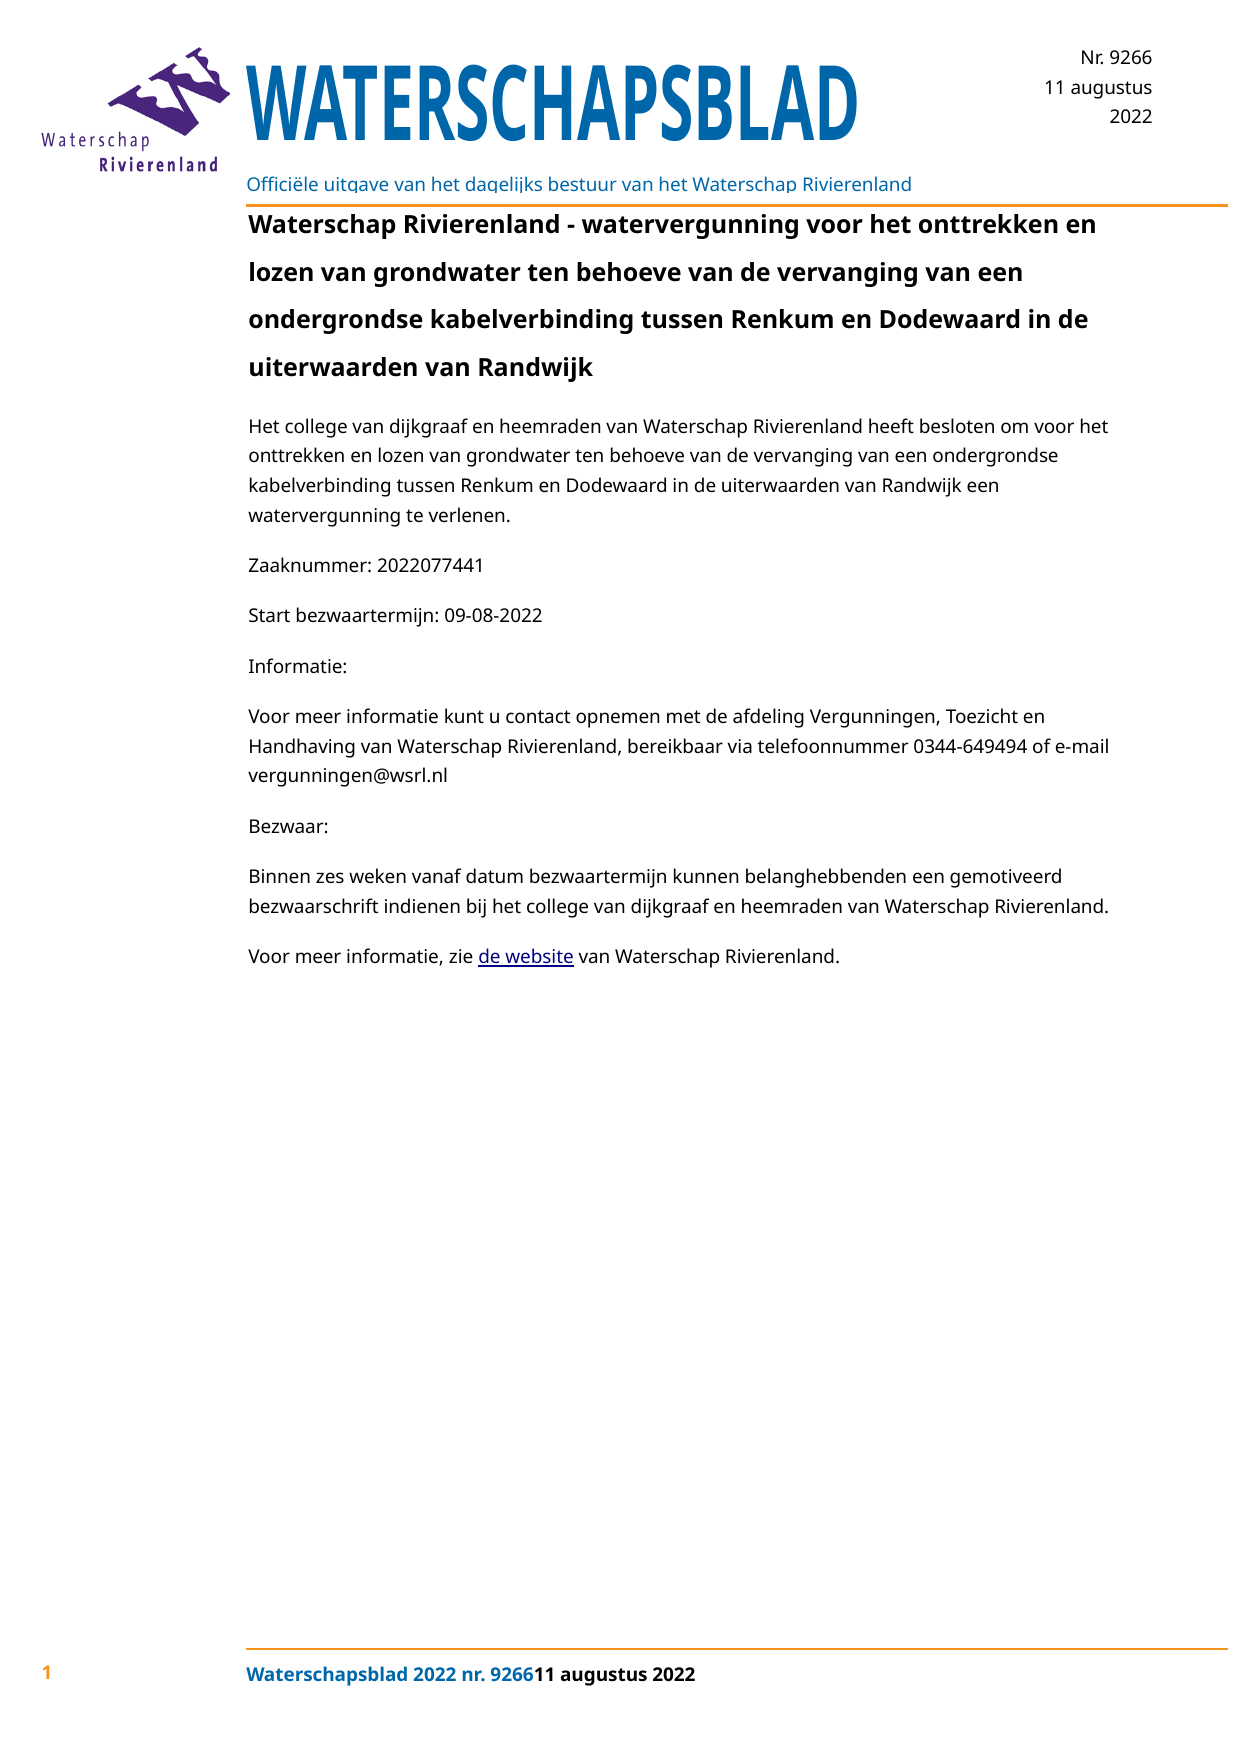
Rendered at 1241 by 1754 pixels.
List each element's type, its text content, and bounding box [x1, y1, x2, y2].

text Voor meer informatie, zie de website van Waterschap Rivierenland. [248, 943, 1152, 969]
text Binnen zes weken vanaf datum bezwaartermijn kunnen belanghebbenden een gemotiveerd bezwaarschrift indienen bij het college van dijkgraaf en heemraden van Waterschap Rivierenland. [248, 863, 1152, 919]
text Zaaknummer: 2022077441 [248, 552, 1152, 578]
text Het college van dijkgraaf en heemraden van Waterschap Rivierenland heeft besloten om voor het onttrekken en lozen van grondwater ten behoeve van de vervanging van een ondergrondse kabelverbinding tussen Renkum en Dodewaard in de uiterwaarden van Randwijk een watervergunning te verlenen. [248, 413, 1152, 528]
text Bezwaar: [248, 813, 1152, 839]
text Start bezwaartermijn: 09-08-2022 [248, 603, 1152, 628]
text Voor meer informatie kunt u contact opnemen met de afdeling Vergunningen, Toezicht en Handhaving van Waterschap Rivierenland, bereikbaar via telefoonnummer 0344-649494 of e-mail vergunningen@wsrl.nl [248, 703, 1152, 788]
text Informatie: [248, 653, 1152, 679]
picture [41, 47, 231, 172]
text Waterschap Rivierenland - watervergunning voor het onttrekken en lozen van grondwater ten behoeve van de vervanging van een ondergrondse kabelverbinding tussen Renkum en Dodewaard in de uiterwaarden van Randwijk [248, 207, 1152, 384]
